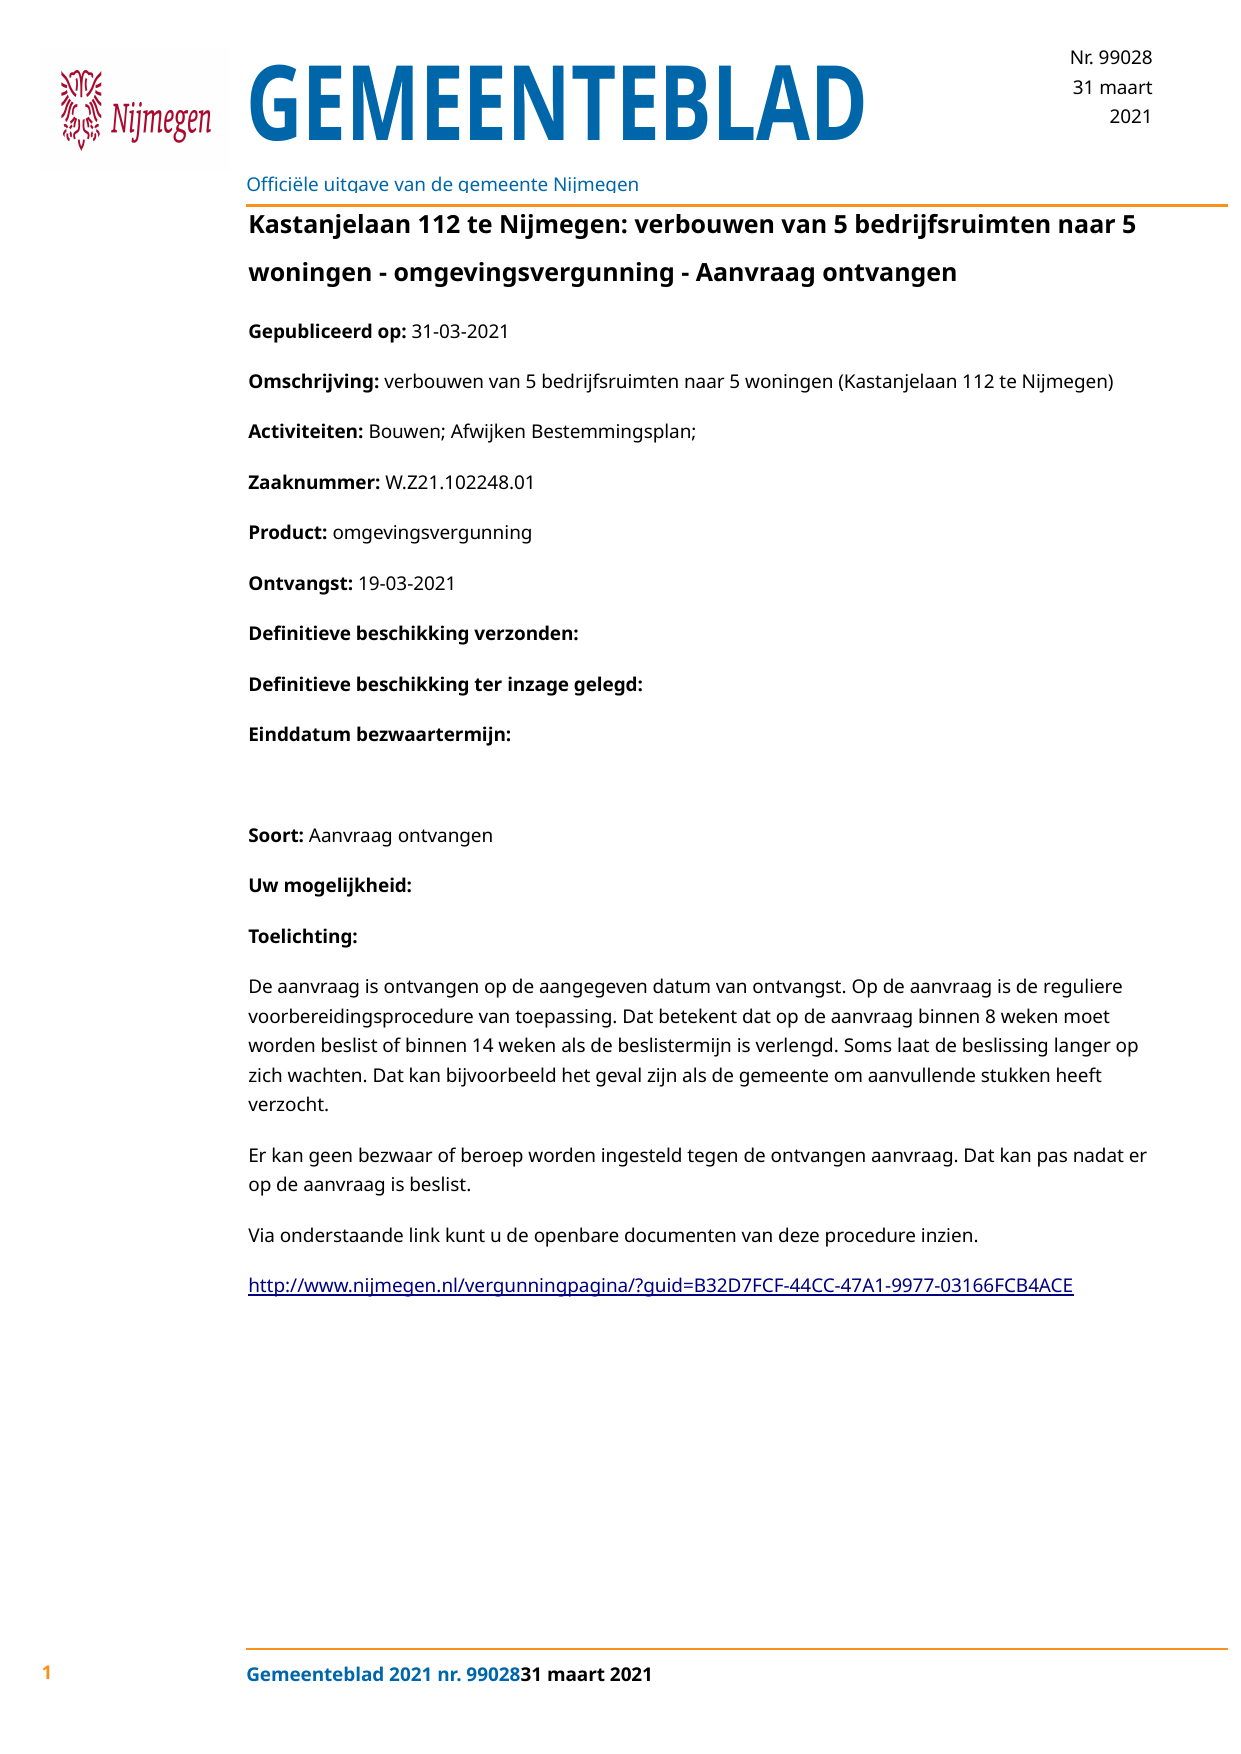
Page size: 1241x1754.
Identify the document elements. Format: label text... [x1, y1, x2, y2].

text Kastanjelaan 112 te Nijmegen: verbouwen van 5 bedrijfsruimten naar 5 woningen - omgevingsvergunning - Aanvraag ontvangen [248, 207, 1152, 288]
text Zaaknummer: W.Z21.102248.01 [248, 469, 1152, 495]
text Definitieve beschikking ter inzage gelegd: [248, 671, 1152, 697]
picture [41, 47, 231, 172]
text Uw mogelijkheid: [248, 872, 1152, 898]
text De aanvraag is ontvangen op de aangegeven datum van ontvangst. Op de aanvraag is de reguliere voorbereidingsprocedure van toepassing. Dat betekent dat op de aanvraag binnen 8 weken moet worden beslist of binnen 14 weken als de beslistermijn is verlengd. Soms laat de beslissing langer op zich wachten. Dat kan bijvoorbeeld het geval zijn als de gemeente om aanvullende stukken heeft verzocht. [248, 973, 1152, 1117]
text Soort: Aanvraag ontvangen [248, 822, 1152, 848]
text Toelichting: [248, 923, 1152, 949]
text Gepubliceerd op: 31-03-2021 [248, 318, 1152, 344]
text Definitieve beschikking verzonden: [248, 620, 1152, 646]
text Er kan geen bezwaar of beroep worden ingesteld tegen de ontvangen aanvraag. Dat kan pas nadat er op de aanvraag is beslist. [248, 1142, 1152, 1197]
text Product: omgevingsvergunning [248, 519, 1152, 545]
text Einddatum bezwaartermijn: [248, 721, 1152, 747]
text Omschrijving: verbouwen van 5 bedrijfsruimten naar 5 woningen (Kastanjelaan 112 te Nijmegen) [248, 368, 1152, 394]
text Activiteiten: Bouwen; Afwijken Bestemmingsplan; [248, 419, 1152, 444]
text http://www.nijmegen.nl/vergunningpagina/?guid=B32D7FCF-44CC-47A1-9977-03166FCB4ACE [248, 1272, 1152, 1298]
text Via onderstaande link kunt u de openbare documenten van deze procedure inzien. [248, 1222, 1152, 1248]
text Ontvangst: 19-03-2021 [248, 570, 1152, 596]
